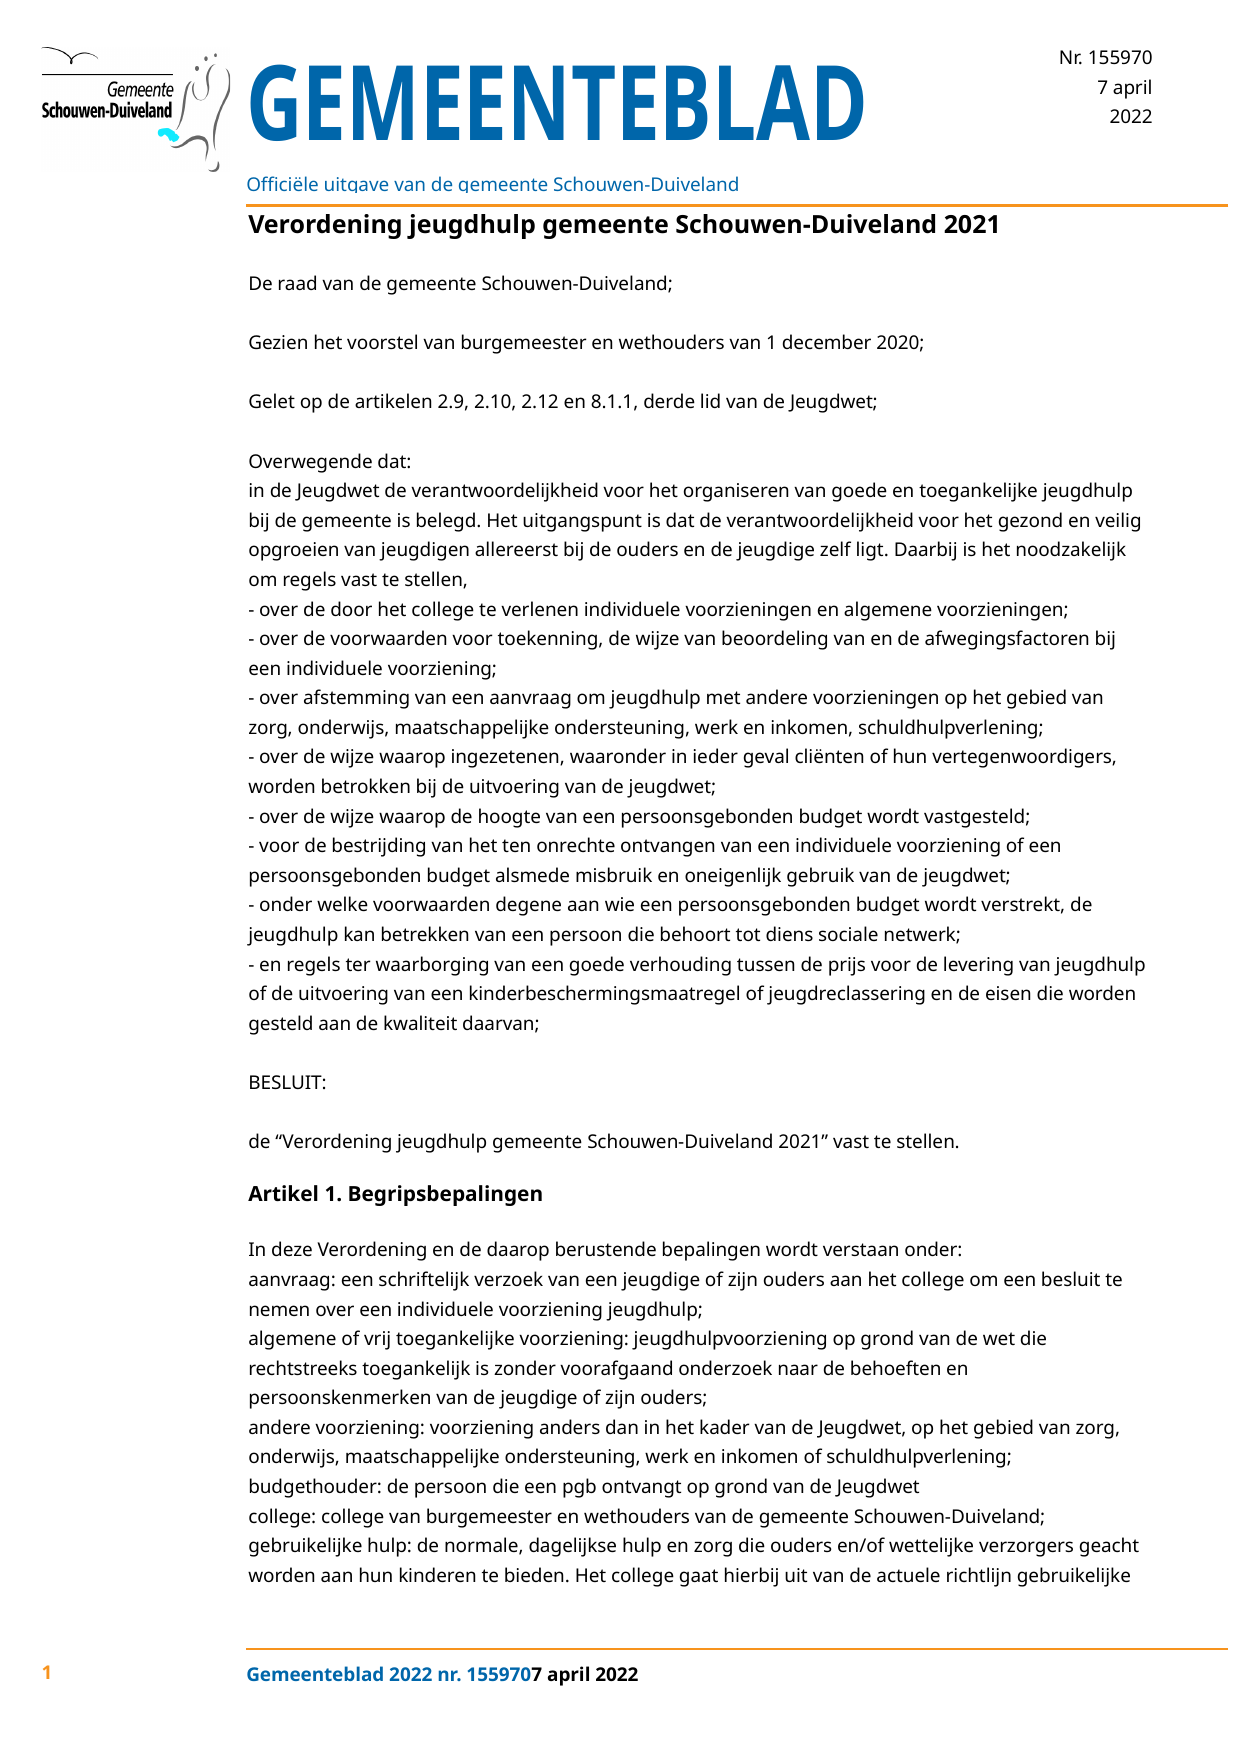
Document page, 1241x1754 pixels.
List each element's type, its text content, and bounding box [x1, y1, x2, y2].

text Gezien het voorstel van burgemeester en wethouders van 1 december 2020; [248, 329, 1152, 355]
text andere voorziening: voorziening anders dan in het kader van de Jeugdwet, op het gebied van zorg, onderwijs, maatschappelijke ondersteuning, werk en inkomen of schuldhulpverlening; [248, 1414, 1152, 1469]
text BESLUIT: [248, 1069, 1152, 1095]
text - over de wijze waarop ingezetenen, waaronder in ieder geval cliënten of hun vertegenwoordigers, worden betrokken bij de uitvoering van de jeugdwet; [248, 744, 1152, 799]
text de “Verordening jeugdhulp gemeente Schouwen-Duiveland 2021” vast te stellen. [248, 1128, 1152, 1154]
text algemene of vrij toegankelijke voorziening: jeugdhulpvoorziening op grond van de wet die rechtstreeks toegankelijk is zonder voorafgaand onderzoek naar de behoeften en persoonskenmerken van de jeugdige of zijn ouders; [248, 1325, 1152, 1410]
text In deze Verordening en de daarop berustende bepalingen wordt verstaan onder: [248, 1237, 1152, 1262]
text gebruikelijke hulp: de normale, dagelijkse hulp en zorg die ouders en/of wettelijke verzorgers geacht worden aan hun kinderen te bieden. Het college gaat hierbij uit van de actuele richtlijn gebruikelijke [248, 1532, 1152, 1588]
text budgethouder: de persoon die een pgb ontvangt op grond van de Jeugdwet [248, 1473, 1152, 1499]
text - over de voorwaarden voor toekenning, de wijze van beoordeling van en de afwegingsfactoren bij een individuele voorziening; [248, 625, 1152, 681]
picture [41, 47, 231, 172]
text Overwegende dat: [248, 448, 1152, 473]
text aanvraag: een schriftelijk verzoek van een jeugdige of zijn ouders aan het college om een besluit te nemen over een individuele voorziening jeugdhulp; [248, 1266, 1152, 1322]
text - over afstemming van een aanvraag om jeugdhulp met andere voorzieningen op het gebied van zorg, onderwijs, maatschappelijke ondersteuning, werk en inkomen, schuldhulpverlening; [248, 684, 1152, 740]
text - voor de bestrijding van het ten onrechte ontvangen van een individuele voorziening of een persoonsgebonden budget alsmede misbruik en oneigenlijk gebruik van de jeugdwet; [248, 832, 1152, 888]
text - en regels ter waarborging van een goede verhouding tussen de prijs voor de levering van jeugdhulp of de uitvoering van een kinderbeschermingsmaatregel of jeugdreclassering en de eisen die worden gesteld aan de kwaliteit daarvan; [248, 951, 1152, 1036]
text college: college van burgemeester en wethouders van de gemeente Schouwen-Duiveland; [248, 1503, 1152, 1529]
text - over de door het college te verlenen individuele voorzieningen en algemene voorzieningen; [248, 596, 1152, 621]
text Artikel 1. Begripsbepalingen [248, 1179, 1152, 1207]
text De raad van de gemeente Schouwen-Duiveland; [248, 270, 1152, 296]
text - over de wijze waarop de hoogte van een persoonsgebonden budget wordt vastgesteld; [248, 803, 1152, 828]
text Verordening jeugdhulp gemeente Schouwen-Duiveland 2021 [248, 207, 1152, 241]
text Gelet op de artikelen 2.9, 2.10, 2.12 en 8.1.1, derde lid van de Jeugdwet; [248, 389, 1152, 414]
text in de Jeugdwet de verantwoordelijkheid voor het organiseren van goede en toegankelijke jeugdhulp bij de gemeente is belegd. Het uitgangspunt is dat de verantwoordelijkheid voor het gezond en veilig opgroeien van jeugdigen allereerst bij de ouders en de jeugdige zelf ligt. Daarbij is het noodzakelijk om regels vast te stellen, [248, 477, 1152, 592]
text - onder welke voorwaarden degene aan wie een persoonsgebonden budget wordt verstrekt, de jeugdhulp kan betrekken van een persoon die behoort tot diens sociale netwerk; [248, 892, 1152, 947]
